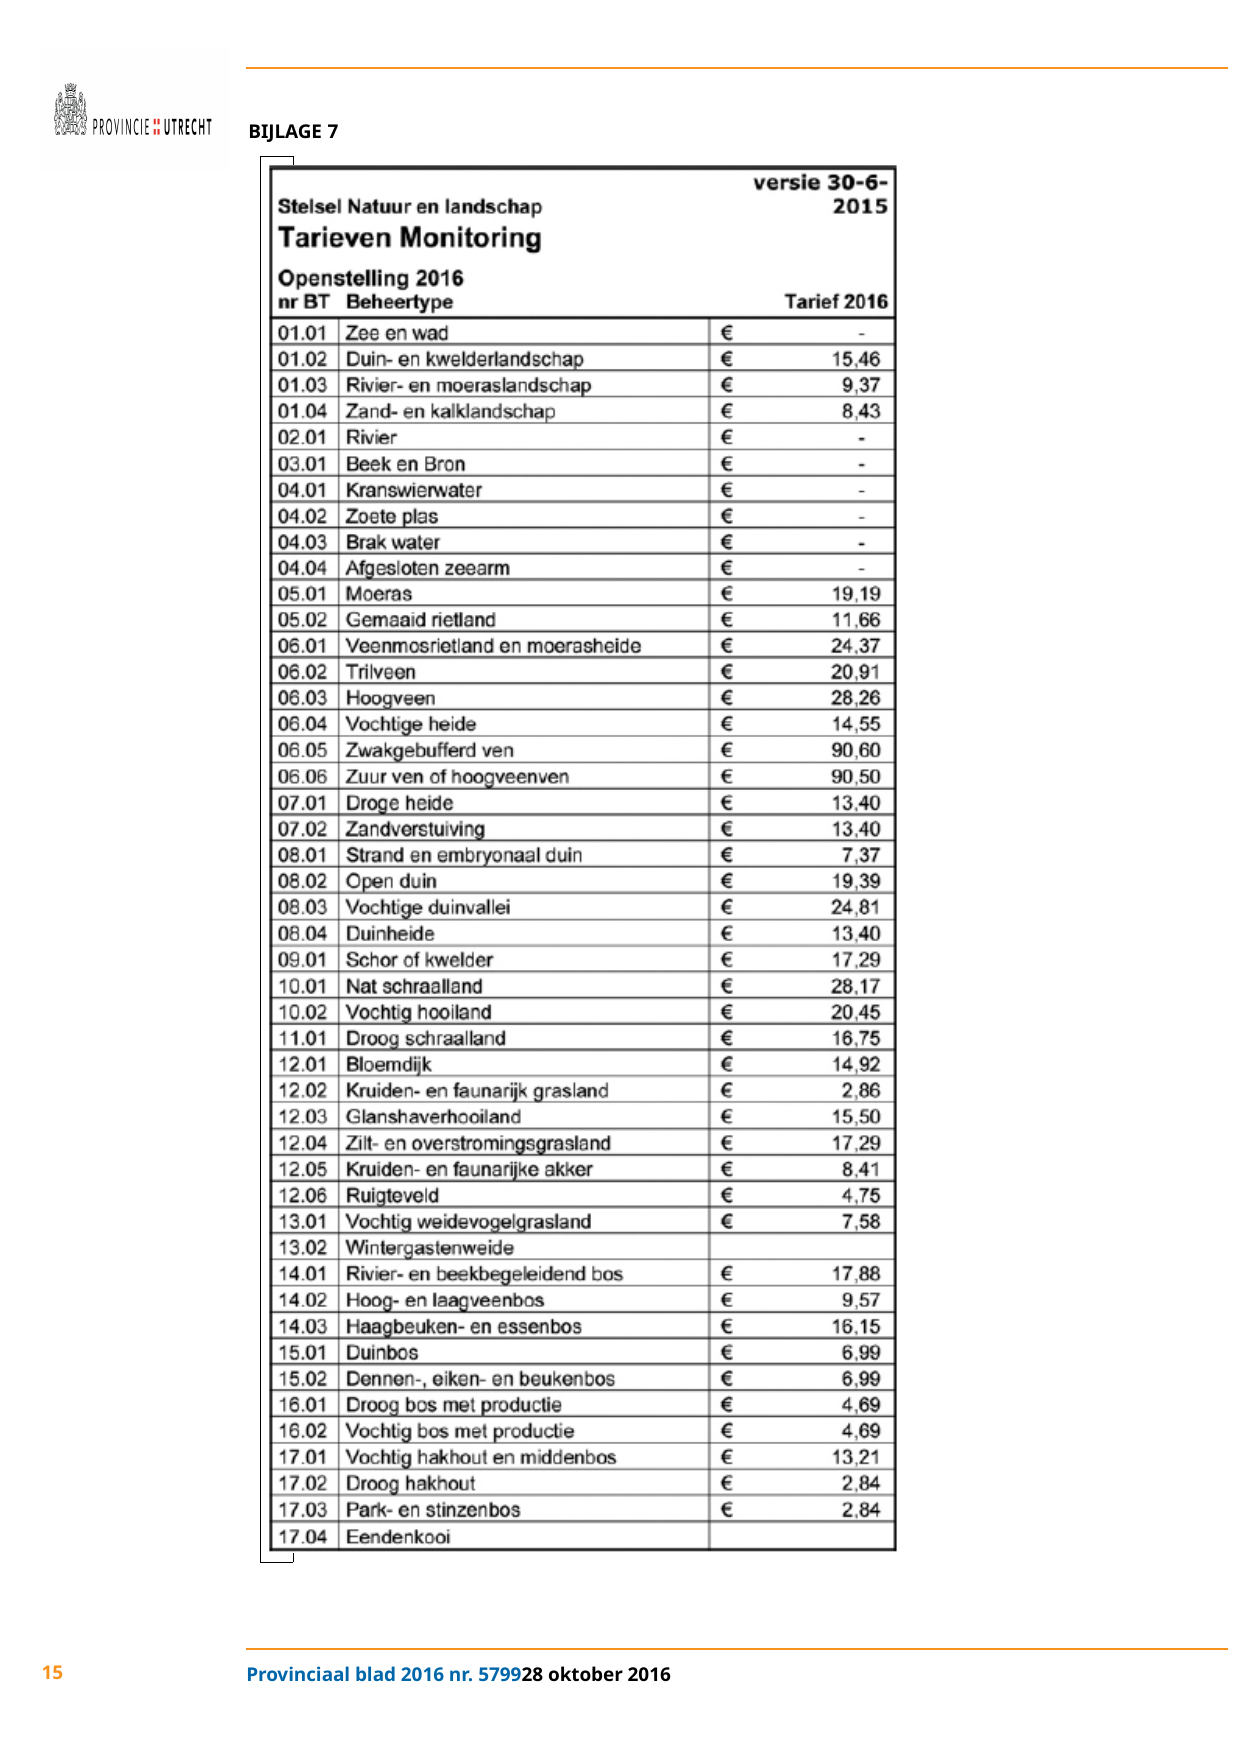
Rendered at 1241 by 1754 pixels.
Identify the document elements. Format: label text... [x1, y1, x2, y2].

picture [268, 165, 900, 1553]
picture [41, 47, 231, 172]
text BIJLAGE 7 [248, 116, 1152, 144]
